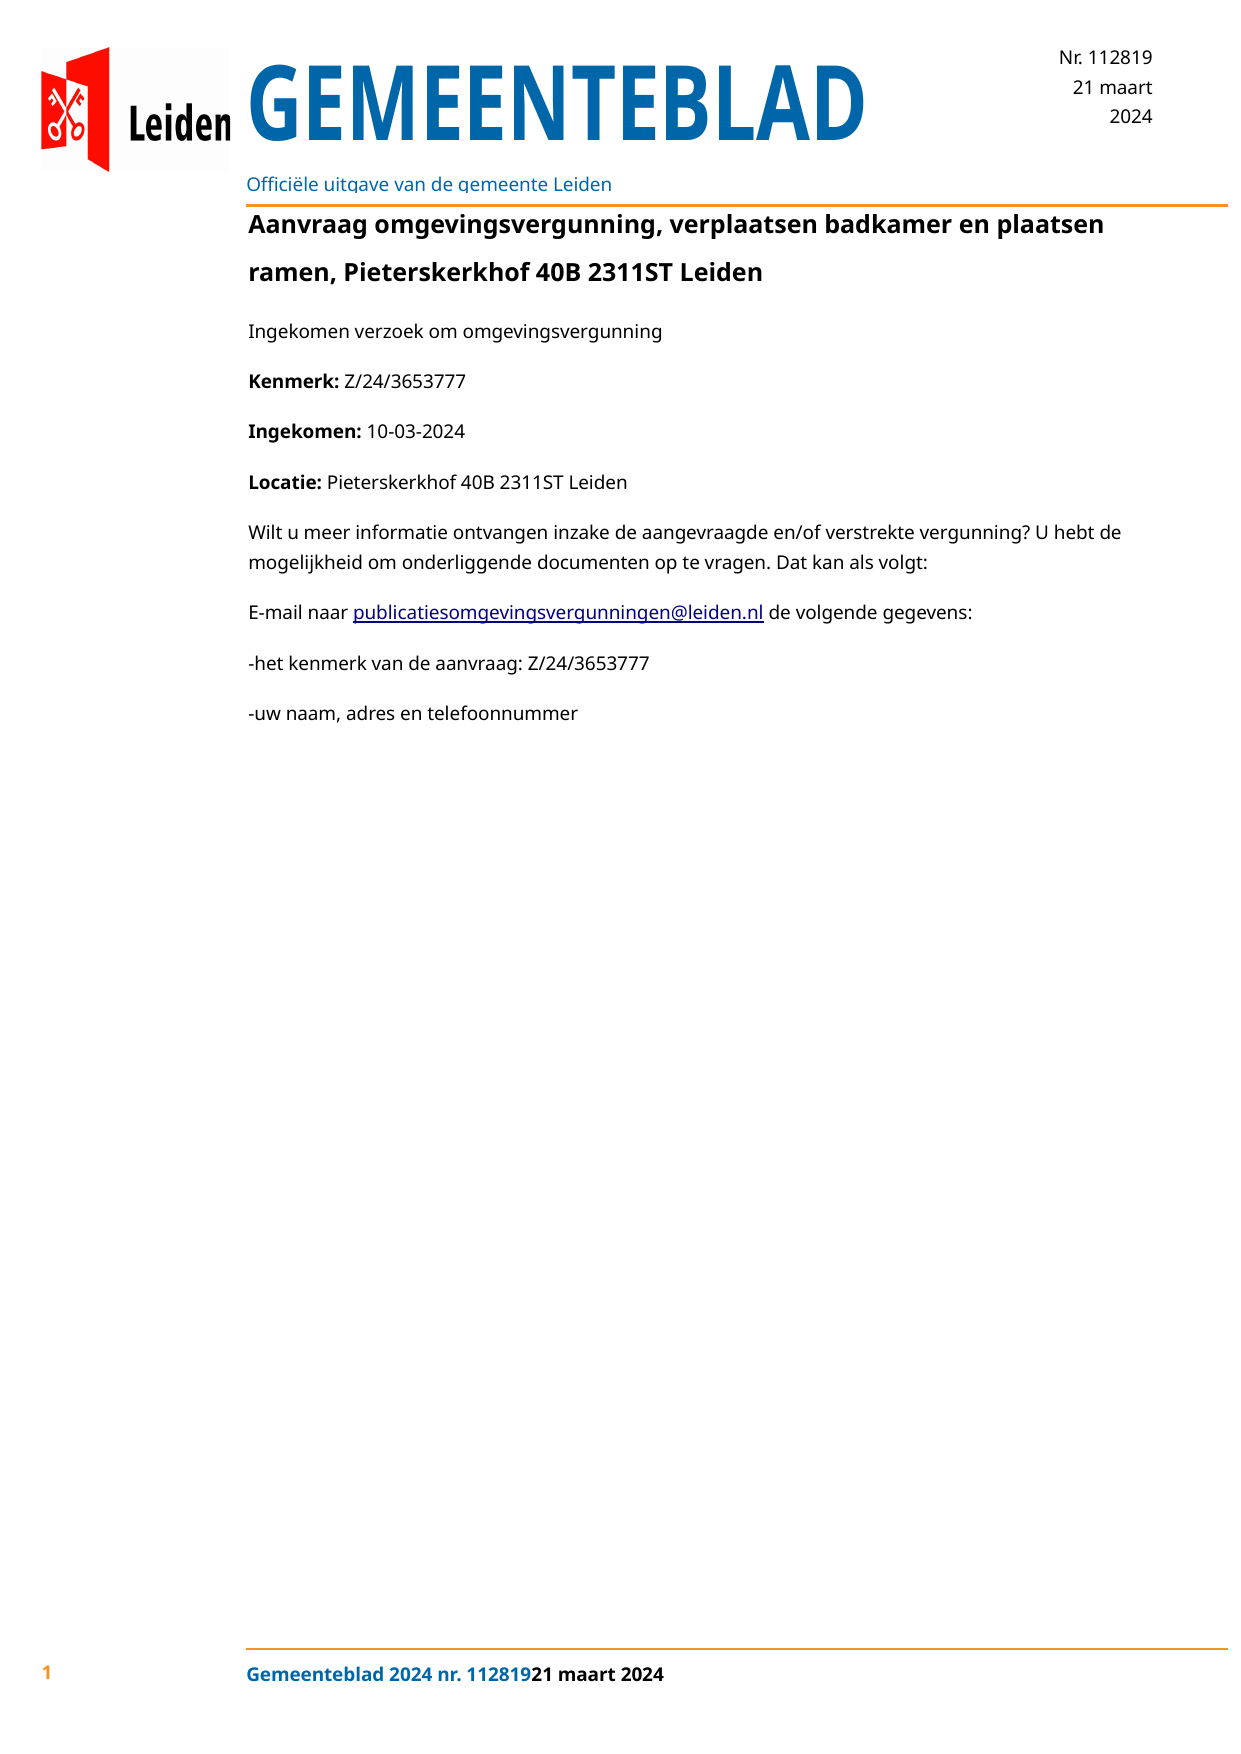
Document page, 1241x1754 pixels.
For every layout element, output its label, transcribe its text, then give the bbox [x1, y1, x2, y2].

text -het kenmerk van de aanvraag: Z/24/3653777 [248, 650, 1152, 676]
text Locatie: Pieterskerkhof 40B 2311ST Leiden [248, 469, 1152, 495]
text Aanvraag omgevingsvergunning, verplaatsen badkamer en plaatsen ramen, Pieterskerkhof 40B 2311ST Leiden [248, 207, 1152, 288]
text Wilt u meer informatie ontvangen inzake de aangevraagde en/of verstrekte vergunning? U hebt de mogelijkheid om onderliggende documenten op te vragen. Dat kan als volgt: [248, 519, 1152, 575]
picture [41, 47, 231, 172]
text Kenmerk: Z/24/3653777 [248, 368, 1152, 394]
text Ingekomen verzoek om omgevingsvergunning [248, 318, 1152, 344]
text E-mail naar publicatiesomgevingsvergunningen@leiden.nl de volgende gegevens: [248, 599, 1152, 625]
text -uw naam, adres en telefoonnummer [248, 700, 1152, 726]
text Ingekomen: 10-03-2024 [248, 419, 1152, 444]
